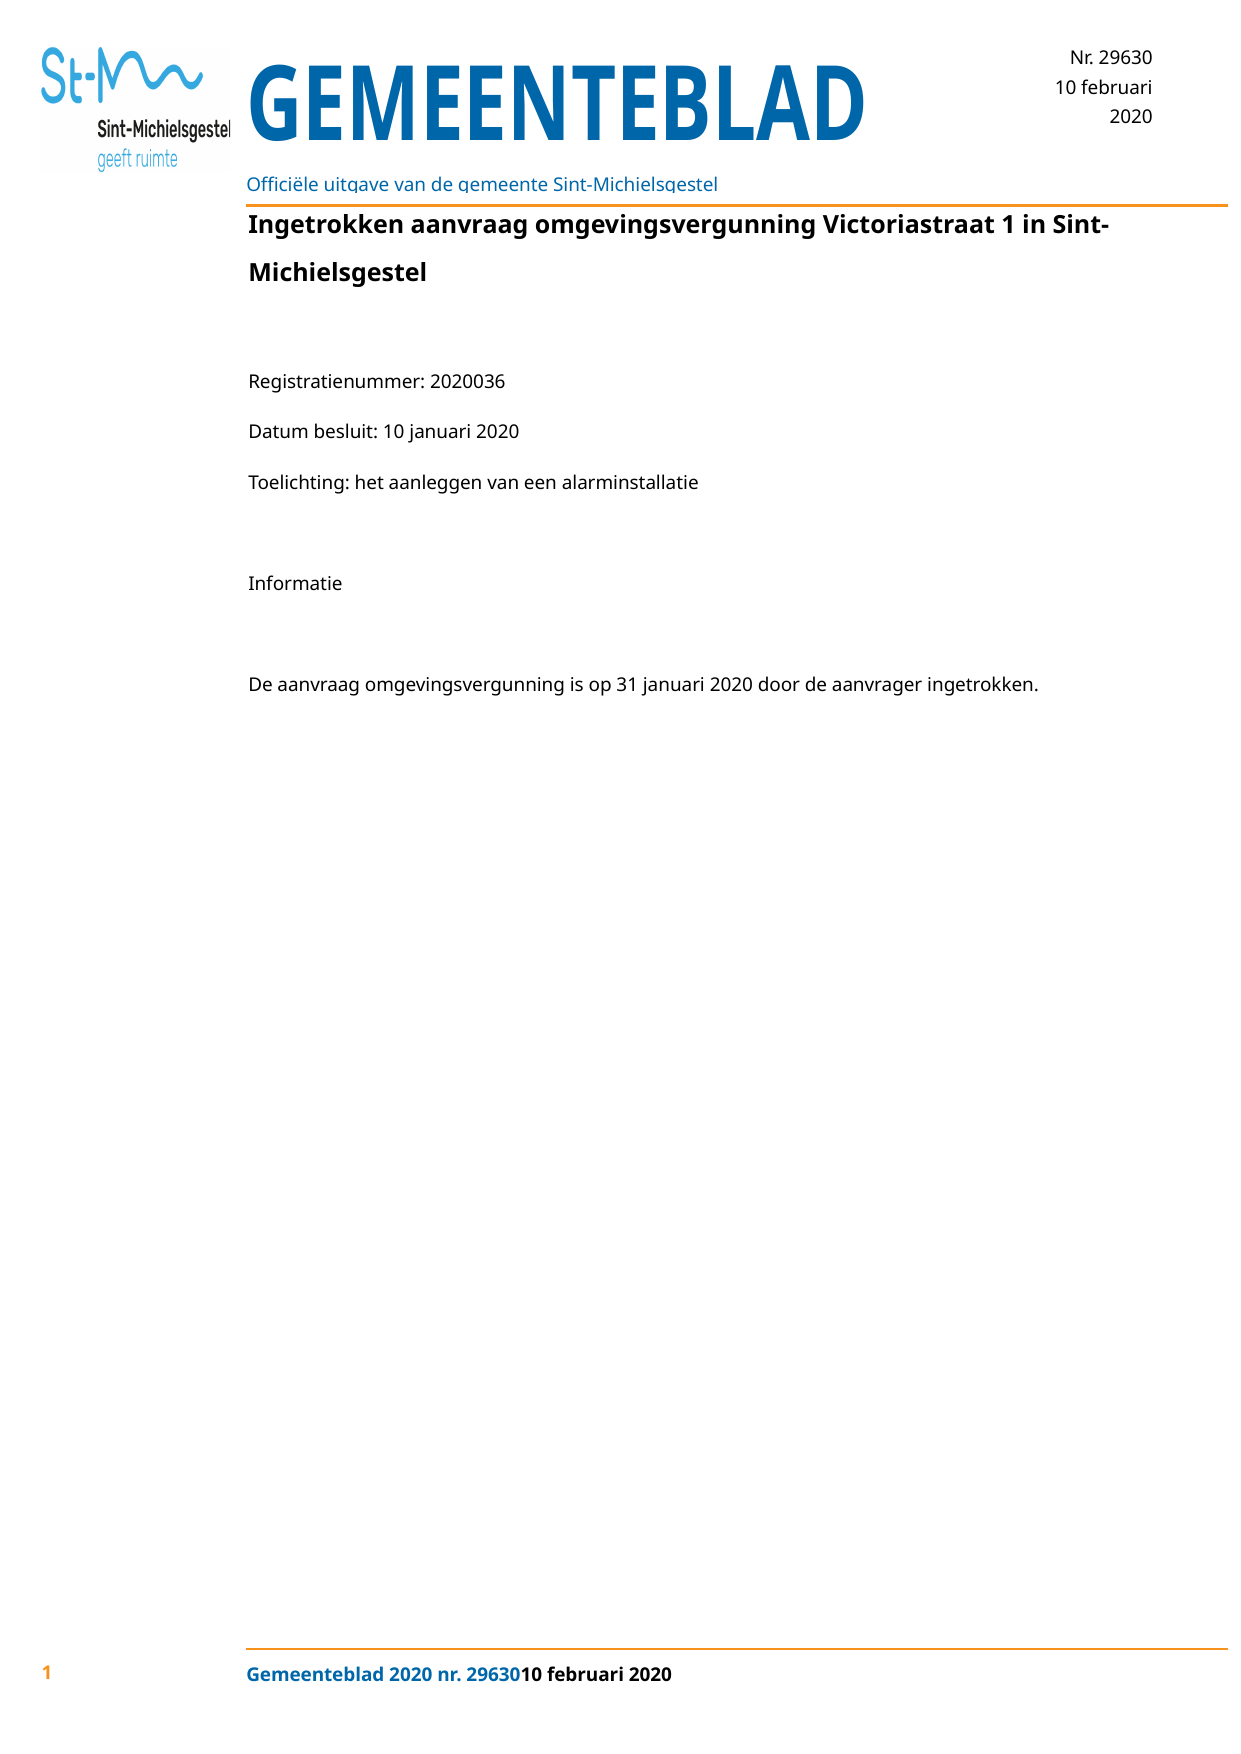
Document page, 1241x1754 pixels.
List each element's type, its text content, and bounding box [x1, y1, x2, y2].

text Datum besluit: 10 januari 2020 [248, 419, 1152, 444]
picture [41, 47, 231, 172]
text Ingetrokken aanvraag omgevingsvergunning Victoriastraat 1 in Sint-Michielsgestel [248, 207, 1152, 288]
text Informatie [248, 570, 1152, 596]
text De aanvraag omgevingsvergunning is op 31 januari 2020 door de aanvrager ingetrokken. [248, 671, 1152, 697]
text Toelichting: het aanleggen van een alarminstallatie [248, 469, 1152, 495]
text Registratienummer: 2020036 [248, 368, 1152, 394]
